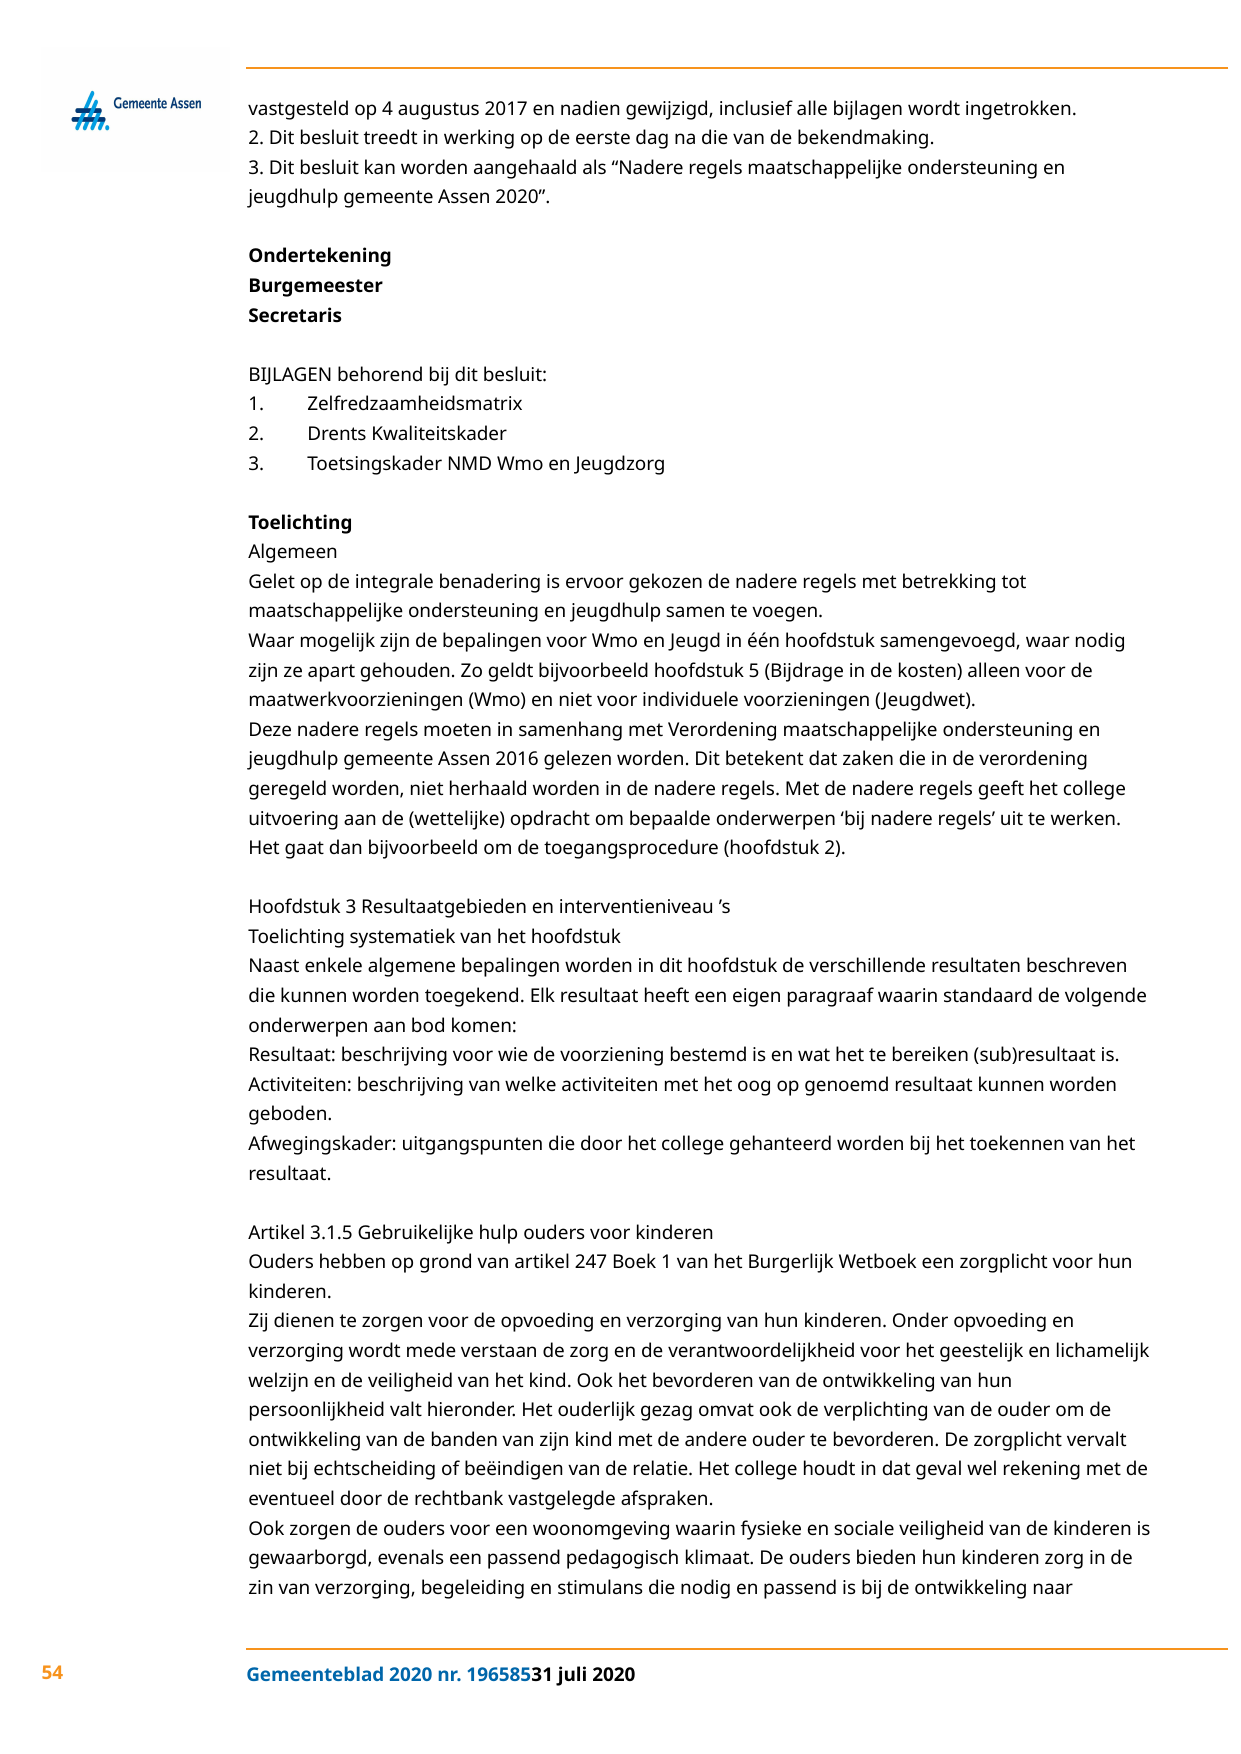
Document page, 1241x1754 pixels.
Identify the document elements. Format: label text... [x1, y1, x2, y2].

text Toelichting systematiek van het hoofdstuk [248, 923, 1152, 949]
text Afwegingskader: uitgangspunten die door het college gehanteerd worden bij het toekennen van het resultaat. [248, 1130, 1152, 1186]
text 3. Dit besluit kan worden aangehaald als “Nadere regels maatschappelijke ondersteuning en jeugdhulp gemeente Assen 2020”. [248, 154, 1152, 209]
text Hoofdstuk 3 Resultaatgebieden en interventieniveau ’s [248, 893, 1152, 919]
list Zelfredzaamheidsmatrix [248, 391, 1152, 416]
text Artikel 3.1.5 Gebruikelijke hulp ouders voor kinderen [248, 1219, 1152, 1245]
text Activiteiten: beschrijving van welke activiteiten met het oog op genoemd resultaat kunnen worden geboden. [248, 1071, 1152, 1126]
text Ook zorgen de ouders voor een woonomgeving waarin fysieke en sociale veiligheid van de kinderen is gewaarborgd, evenals een passend pedagogisch klimaat. De ouders bieden hun kinderen zorg in de zin van verzorging, begeleiding en stimulans die nodig en passend is bij de ontwikkeling naar [248, 1515, 1152, 1600]
text Toelichting [248, 509, 1152, 535]
text Secretaris [248, 302, 1152, 328]
picture [41, 47, 231, 172]
text Burgemeester [248, 272, 1152, 298]
text Waar mogelijk zijn de bepalingen voor Wmo en Jeugd in één hoofdstuk samengevoegd, waar nodig zijn ze apart gehouden. Zo geldt bijvoorbeeld hoofdstuk 5 (Bijdrage in de kosten) alleen voor de maatwerkvoorzieningen (Wmo) en niet voor individuele voorzieningen (Jeugdwet). [248, 627, 1152, 712]
text Ondertekening [248, 243, 1152, 268]
text Gelet op de integrale benadering is ervoor gekozen de nadere regels met betrekking tot maatschappelijke ondersteuning en jeugdhulp samen te voegen. [248, 568, 1152, 623]
text Ouders hebben op grond van artikel 247 Boek 1 van het Burgerlijk Wetboek een zorgplicht voor hun kinderen. [248, 1248, 1152, 1304]
text Resultaat: beschrijving voor wie de voorziening bestemd is en wat het te bereiken (sub)resultaat is. [248, 1041, 1152, 1067]
text Naast enkele algemene bepalingen worden in dit hoofdstuk de verschillende resultaten beschreven die kunnen worden toegekend. Elk resultaat heeft een eigen paragraaf waarin standaard de volgende onderwerpen aan bod komen: [248, 953, 1152, 1038]
list Toetsingskader NMD Wmo en Jeugdzorg [248, 450, 1152, 476]
text 2. Dit besluit treedt in werking op de eerste dag na die van de bekendmaking. [248, 124, 1152, 150]
text Zij dienen te zorgen voor de opvoeding en verzorging van hun kinderen. Onder opvoeding en verzorging wordt mede verstaan de zorg en de verantwoordelijkheid voor het geestelijk en lichamelijk welzijn en de veiligheid van het kind. Ook het bevorderen van de ontwikkeling van hun persoonlijkheid valt hieronder. Het ouderlijk gezag omvat ook de verplichting van de ouder om de ontwikkeling van de banden van zijn kind met de andere ouder te bevorderen. De zorgplicht vervalt niet bij echtscheiding of beëindigen van de relatie. Het college houdt in dat geval wel rekening met de eventueel door de rechtbank vastgelegde afspraken. [248, 1308, 1152, 1511]
text Algemeen [248, 538, 1152, 564]
text Deze nadere regels moeten in samenhang met Verordening maatschappelijke ondersteuning en jeugdhulp gemeente Assen 2016 gelezen worden. Dit betekent dat zaken die in de verordening geregeld worden, niet herhaald worden in de nadere regels. Met de nadere regels geeft het college uitvoering aan de (wettelijke) opdracht om bepaalde onderwerpen ‘bij nadere regels’ uit te werken. Het gaat dan bijvoorbeeld om de toegangsprocedure (hoofdstuk 2). [248, 716, 1152, 860]
text BIJLAGEN behorend bij dit besluit: [248, 361, 1152, 387]
list Drents Kwaliteitskader [248, 420, 1152, 446]
text vastgesteld op 4 augustus 2017 en nadien gewijzigd, inclusief alle bijlagen wordt ingetrokken. [248, 95, 1152, 121]
